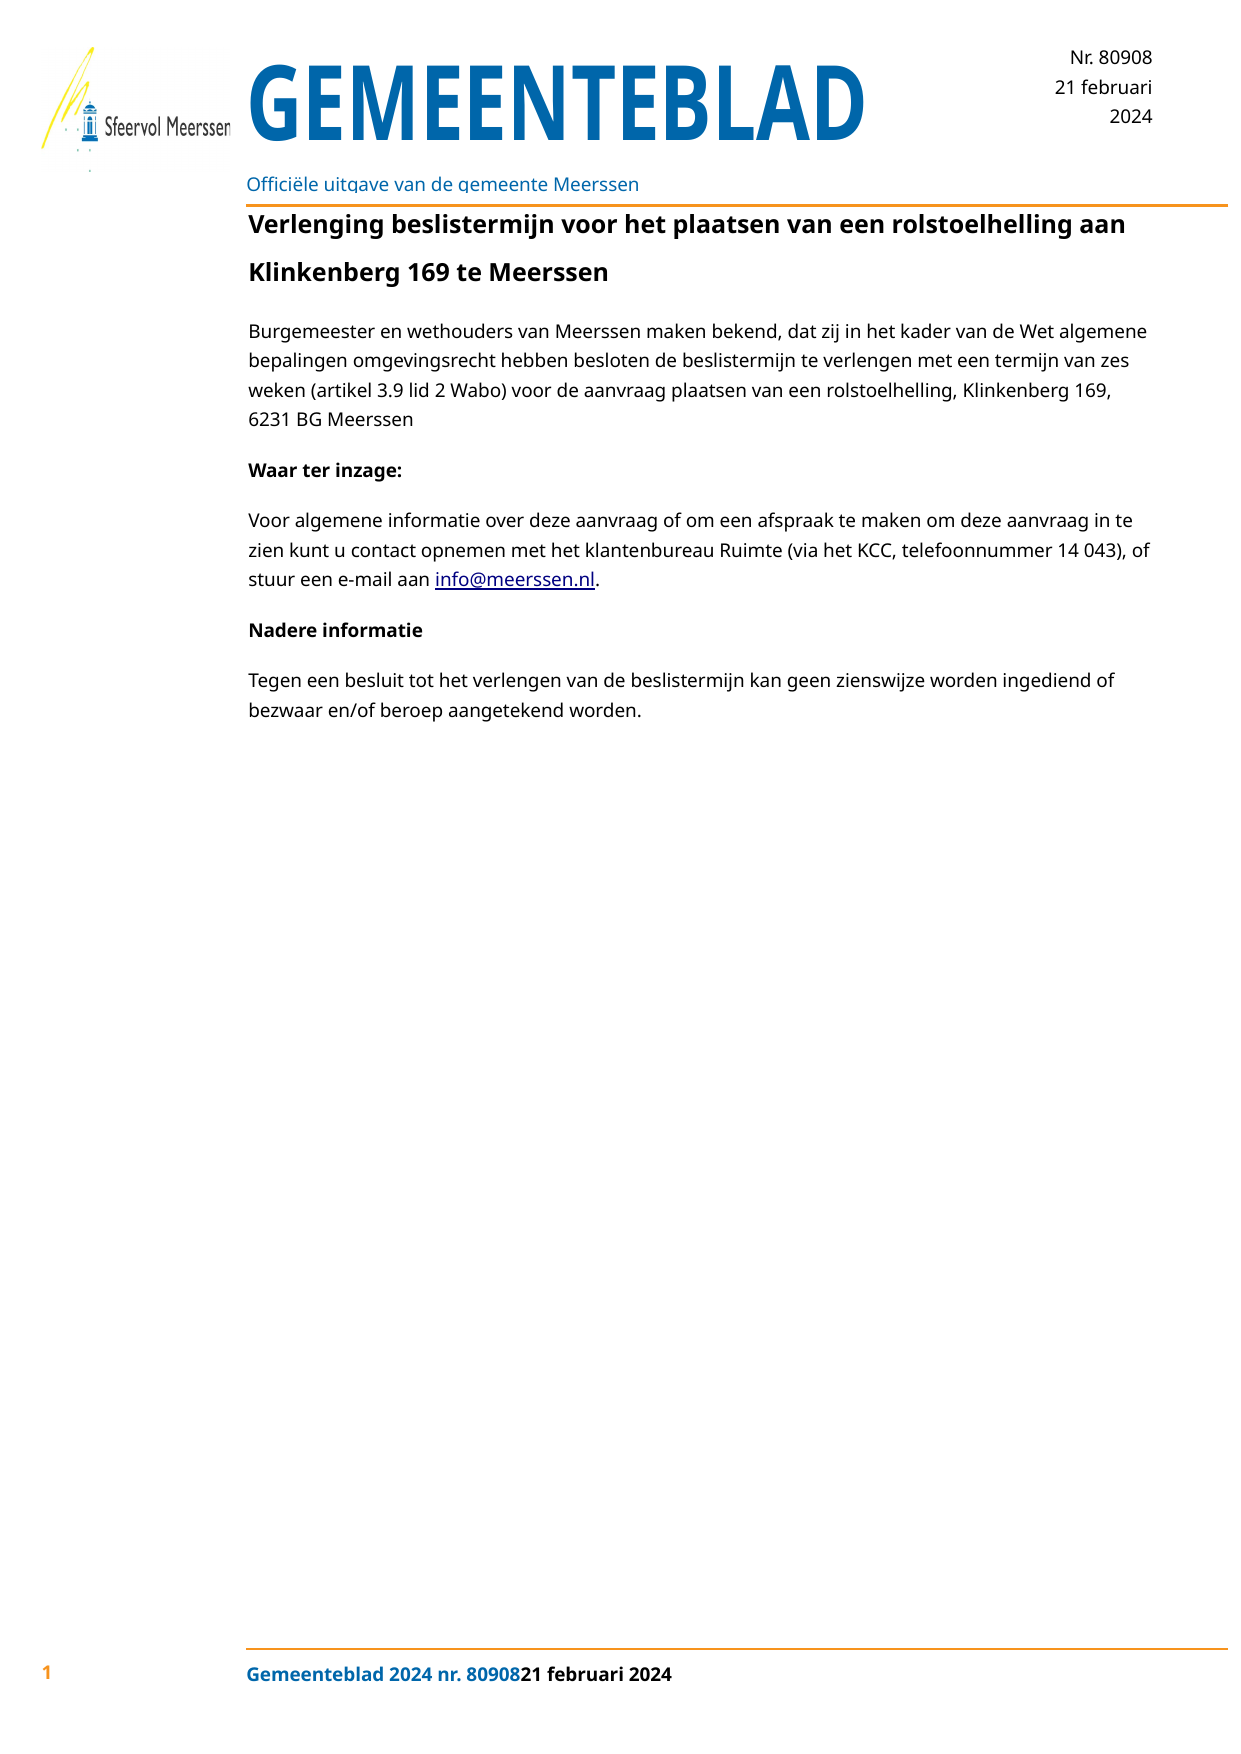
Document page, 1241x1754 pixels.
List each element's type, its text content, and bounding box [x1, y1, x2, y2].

text Waar ter inzage: [248, 457, 1152, 483]
text Verlenging beslistermijn voor het plaatsen van een rolstoelhelling aan Klinkenberg 169 te Meerssen [248, 207, 1152, 288]
text Burgemeester en wethouders van Meerssen maken bekend, dat zij in het kader van de Wet algemene bepalingen omgevingsrecht hebben besloten de beslistermijn te verlengen met een termijn van zes weken (artikel 3.9 lid 2 Wabo) voor de aanvraag plaatsen van een rolstoelhelling, Klinkenberg 169, 6231 BG Meerssen [248, 318, 1152, 432]
picture [41, 47, 231, 172]
text Nadere informatie [248, 617, 1152, 643]
text Tegen een besluit tot het verlengen van de beslistermijn kan geen zienswijze worden ingediend of bezwaar en/of beroep aangetekend worden. [248, 667, 1152, 723]
text Voor algemene informatie over deze aanvraag of om een afspraak te maken om deze aanvraag in te zien kunt u contact opnemen met het klantenbureau Ruimte (via het KCC, telefoonnummer 14 043), of stuur een e-mail aan info@meerssen.nl. [248, 507, 1152, 592]
